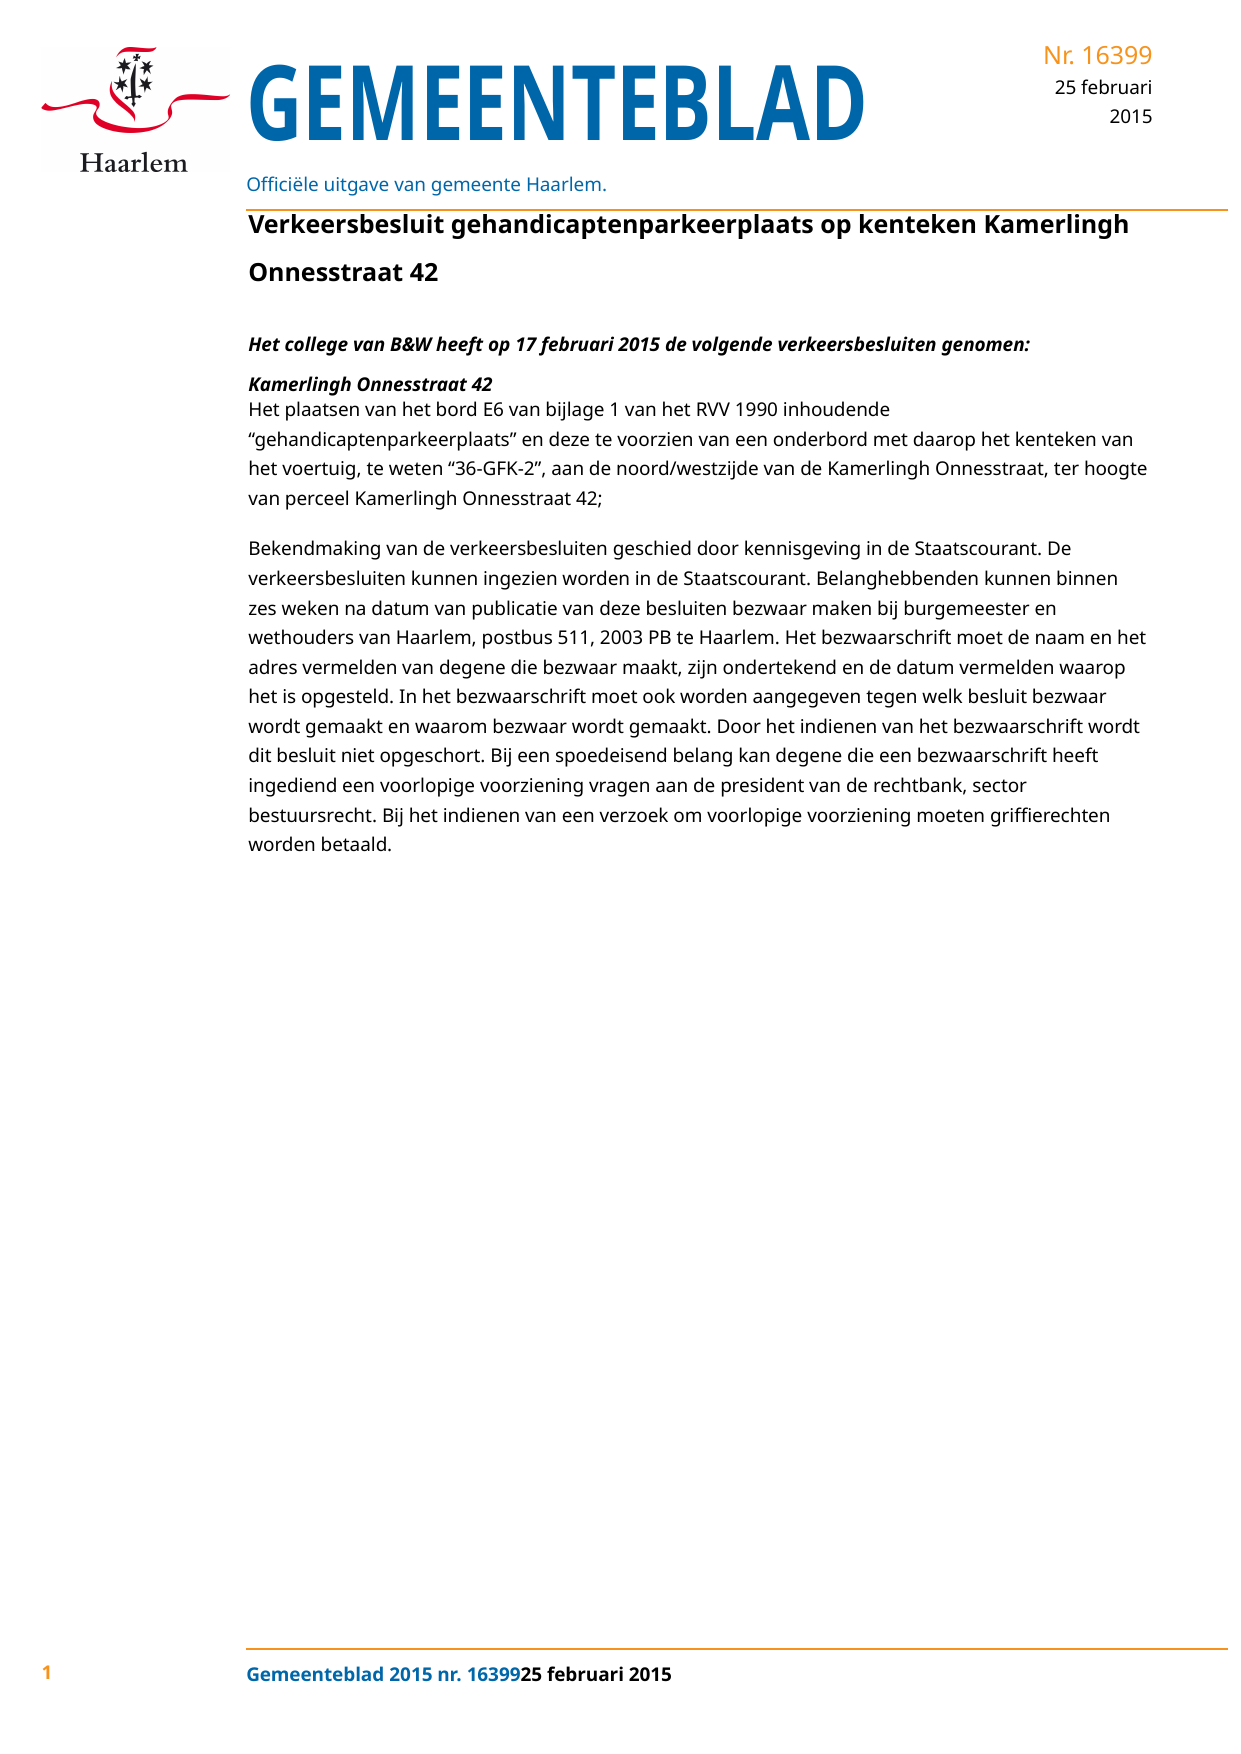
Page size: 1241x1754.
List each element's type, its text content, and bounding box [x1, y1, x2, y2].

text Verkeersbesluit gehandicaptenparkeerplaats op kenteken Kamerlingh Onnesstraat 42 [248, 211, 1152, 288]
picture [41, 47, 231, 172]
text Het college van B&W heeft op 17 februari 2015 de volgende verkeersbesluiten genomen: [248, 331, 1152, 357]
text Bekendmaking van de verkeersbesluiten geschied door kennisgeving in de Staatscourant. De verkeersbesluiten kunnen ingezien worden in de Staatscourant. Belanghebbenden kunnen binnen zes weken na datum van publicatie van deze besluiten bezwaar maken bij burgemeester en wethouders van Haarlem, postbus 511, 2003 PB te Haarlem. Het bezwaarschrift moet de naam en het adres vermelden van degene die bezwaar maakt, zijn ondertekend en de datum vermelden waarop het is opgesteld. In het bezwaarschrift moet ook worden aangegeven tegen welk besluit bezwaar wordt gemaakt en waarom bezwaar wordt gemaakt. Door het indienen van het bezwaarschrift wordt dit besluit niet opgeschort. Bij een spoedeisend belang kan degene die een bezwaarschrift heeft ingediend een voorlopige voorziening vragen aan de president van de rechtbank, sector bestuursrecht. Bij het indienen van een verzoek om voorlopige voorziening moeten griffierechten worden betaald. [248, 536, 1152, 857]
text Het plaatsen van het bord E6 van bijlage 1 van het RVV 1990 inhoudende “gehandicaptenparkeerplaats” en deze te voorzien van een onderbord met daarop het kenteken van het voertuig, te weten “36-GFK-2”, aan de noord/westzijde van de Kamerlingh Onnesstraat, ter hoogte van perceel Kamerlingh Onnesstraat 42; [248, 396, 1152, 511]
text Kamerlingh Onnesstraat 42 [248, 371, 1152, 396]
